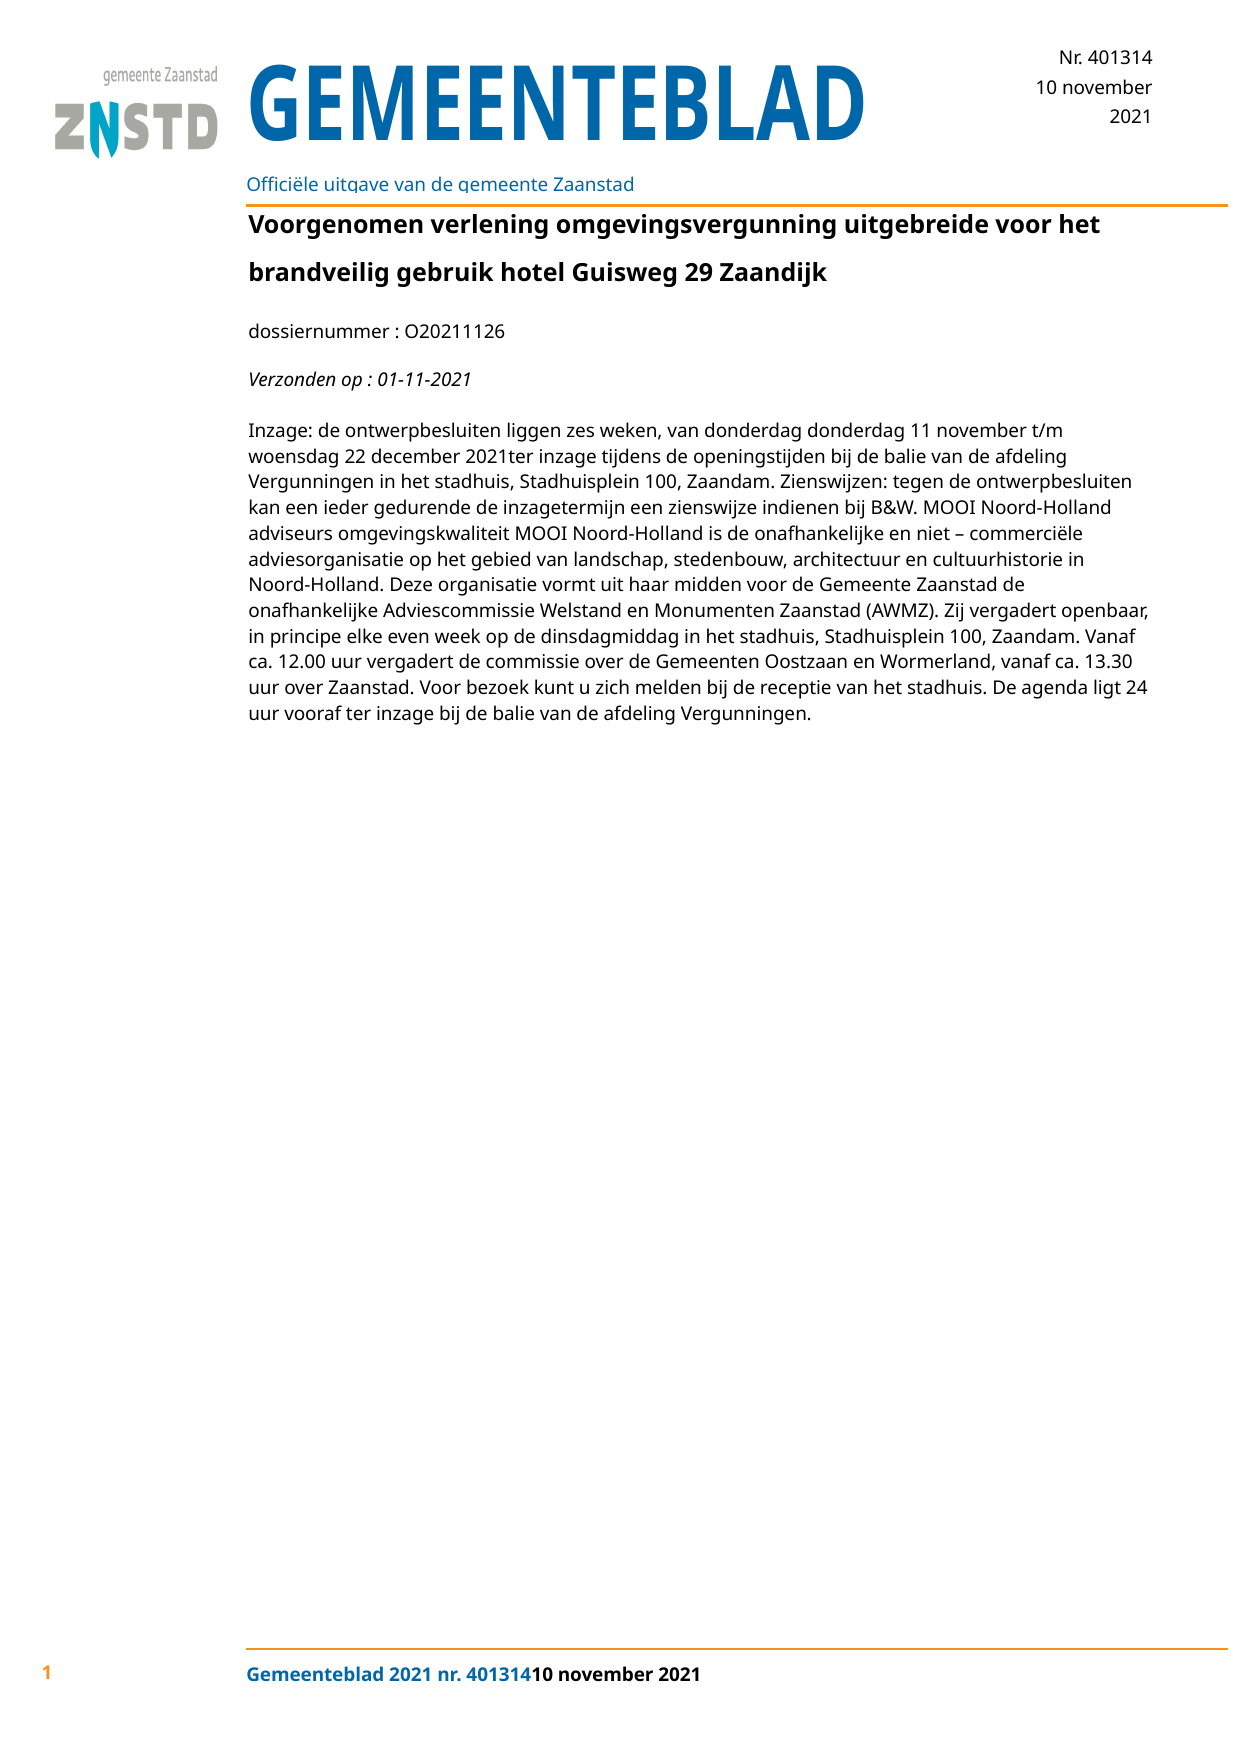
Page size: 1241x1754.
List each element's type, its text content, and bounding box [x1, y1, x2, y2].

text Verzonden op : 01-11-2021 [248, 366, 1152, 391]
picture [41, 47, 231, 172]
text Voorgenomen verlening omgevingsvergunning uitgebreide voor het brandveilig gebruik hotel Guisweg 29 Zaandijk [248, 207, 1152, 288]
text Inzage: de ontwerpbesluiten liggen zes weken, van donderdag donderdag 11 november t/m woensdag 22 december 2021ter inzage tijdens de openingstijden bij de balie van de afdeling Vergunningen in het stadhuis, Stadhuisplein 100, Zaandam. Zienswijzen: tegen de ontwerpbesluiten kan een ieder gedurende de inzagetermijn een zienswijze indienen bij B&W. MOOI Noord-Holland adviseurs omgevingskwaliteit MOOI Noord-Holland is de onafhankelijke en niet – commerciële adviesorganisatie op het gebied van landschap, stedenbouw, architectuur en cultuurhistorie in Noord-Holland. Deze organisatie vormt uit haar midden voor de Gemeente Zaanstad de onafhankelijke Adviescommissie Welstand en Monumenten Zaanstad (AWMZ). Zij vergadert openbaar, in principe elke even week op de dinsdagmiddag in het stadhuis, Stadhuisplein 100, Zaandam. Vanaf ca. 12.00 uur vergadert de commissie over de Gemeenten Oostzaan en Wormerland, vanaf ca. 13.30 uur over Zaanstad. Voor bezoek kunt u zich melden bij de receptie van het stadhuis. De agenda ligt 24 uur vooraf ter inzage bij de balie van de afdeling Vergunningen. [248, 417, 1152, 726]
text dossiernummer : O20211126 [248, 318, 1152, 344]
